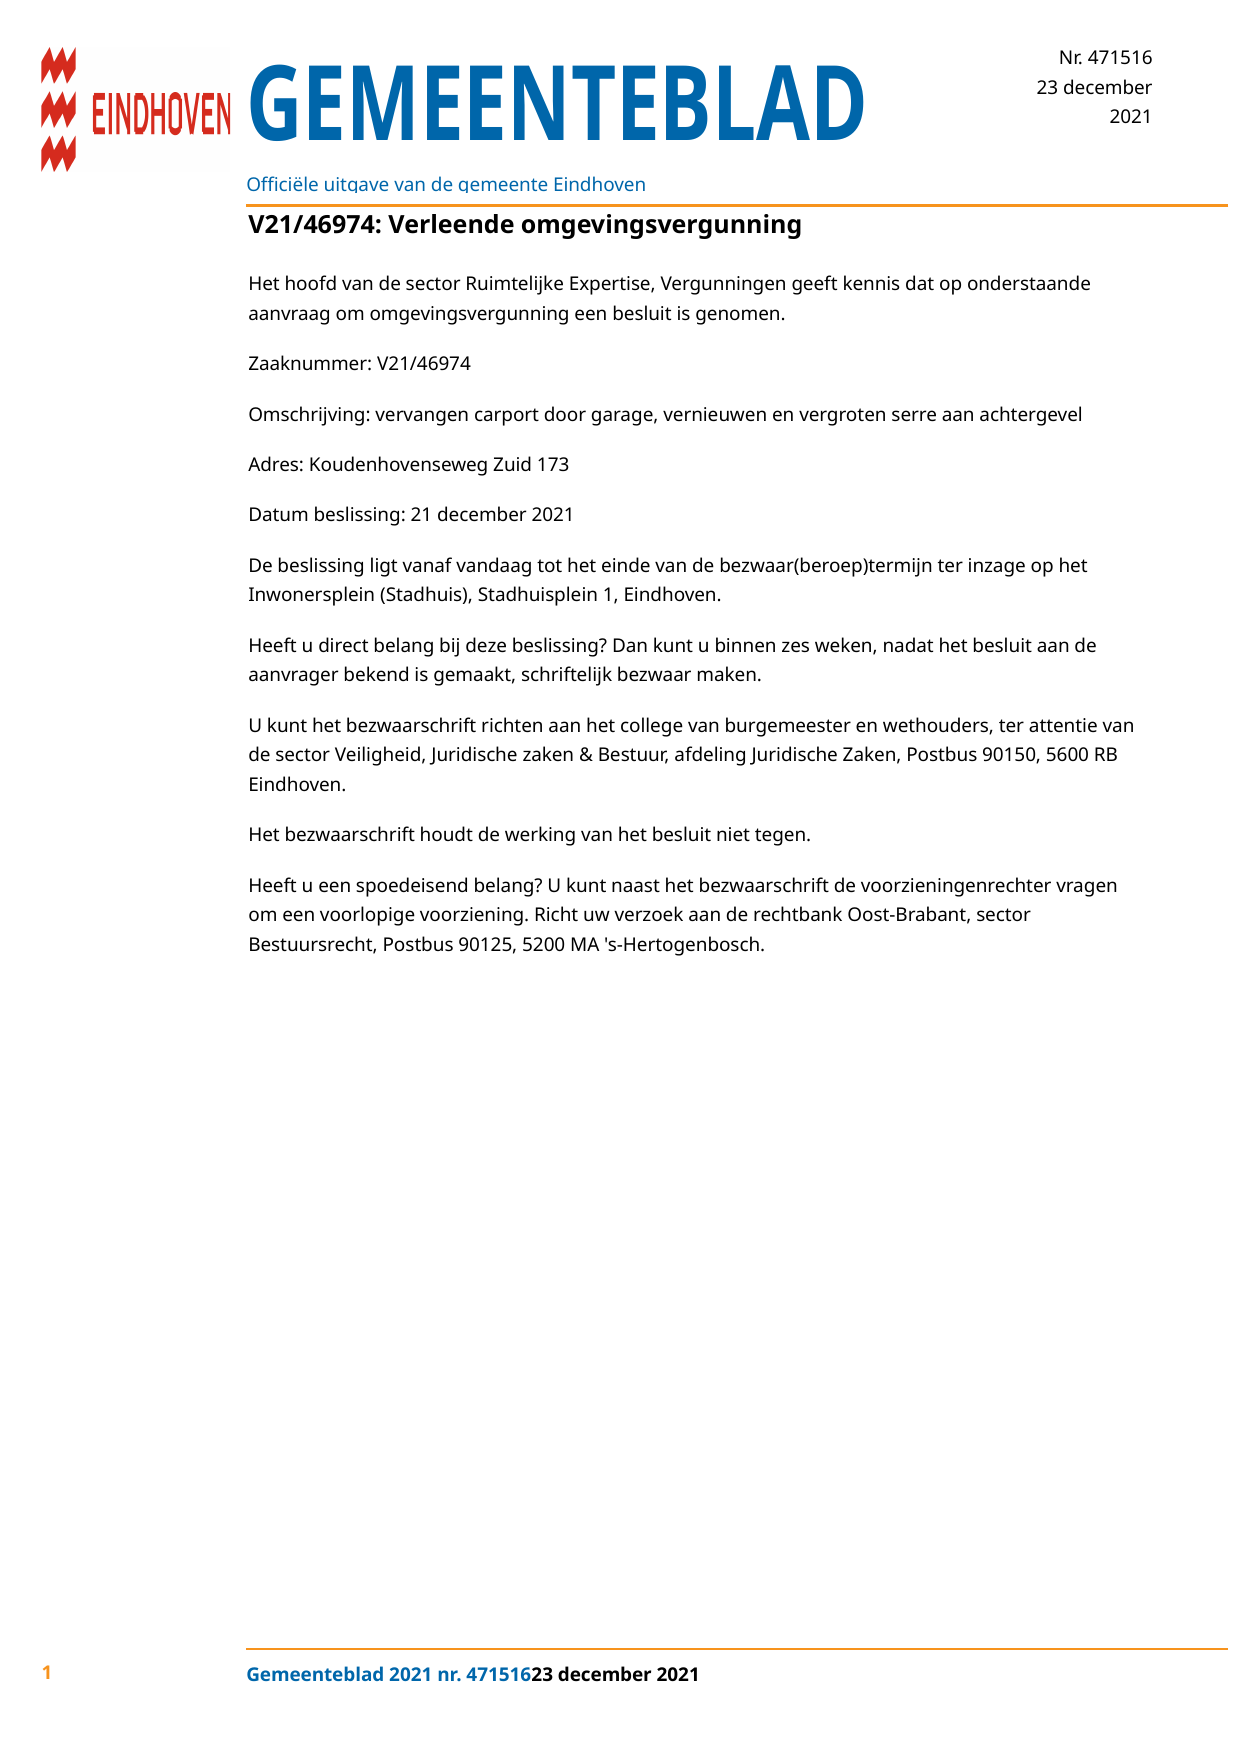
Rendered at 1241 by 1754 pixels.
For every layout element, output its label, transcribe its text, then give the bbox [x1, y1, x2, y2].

text Heeft u een spoedeisend belang? U kunt naast het bezwaarschrift de voorzieningenrechter vragen om een voorlopige voorziening. Richt uw verzoek aan de rechtbank Oost-Brabant, sector Bestuursrecht, Postbus 90125, 5200 MA 's-Hertogenbosch. [248, 872, 1152, 957]
text De beslissing ligt vanaf vandaag tot het einde van de bezwaar(beroep)termijn ter inzage op het Inwonersplein (Stadhuis), Stadhuisplein 1, Eindhoven. [248, 552, 1152, 607]
text Zaaknummer: V21/46974 [248, 350, 1152, 376]
text Het hoofd van de sector Ruimtelijke Expertise, Vergunningen geeft kennis dat op onderstaande aanvraag om omgevingsvergunning een besluit is genomen. [248, 270, 1152, 326]
text V21/46974: Verleende omgevingsvergunning [248, 207, 1152, 241]
text Omschrijving: vervangen carport door garage, vernieuwen en vergroten serre aan achtergevel [248, 401, 1152, 426]
text Adres: Koudenhovenseweg Zuid 173 [248, 451, 1152, 477]
text Het bezwaarschrift houdt de werking van het besluit niet tegen. [248, 822, 1152, 847]
text U kunt het bezwaarschrift richten aan het college van burgemeester en wethouders, ter attentie van de sector Veiligheid, Juridische zaken & Bestuur, afdeling Juridische Zaken, Postbus 90150, 5600 RB Eindhoven. [248, 712, 1152, 797]
picture [41, 47, 231, 172]
text Datum beslissing: 21 december 2021 [248, 502, 1152, 527]
text Heeft u direct belang bij deze beslissing? Dan kunt u binnen zes weken, nadat het besluit aan de aanvrager bekend is gemaakt, schriftelijk bezwaar maken. [248, 632, 1152, 687]
